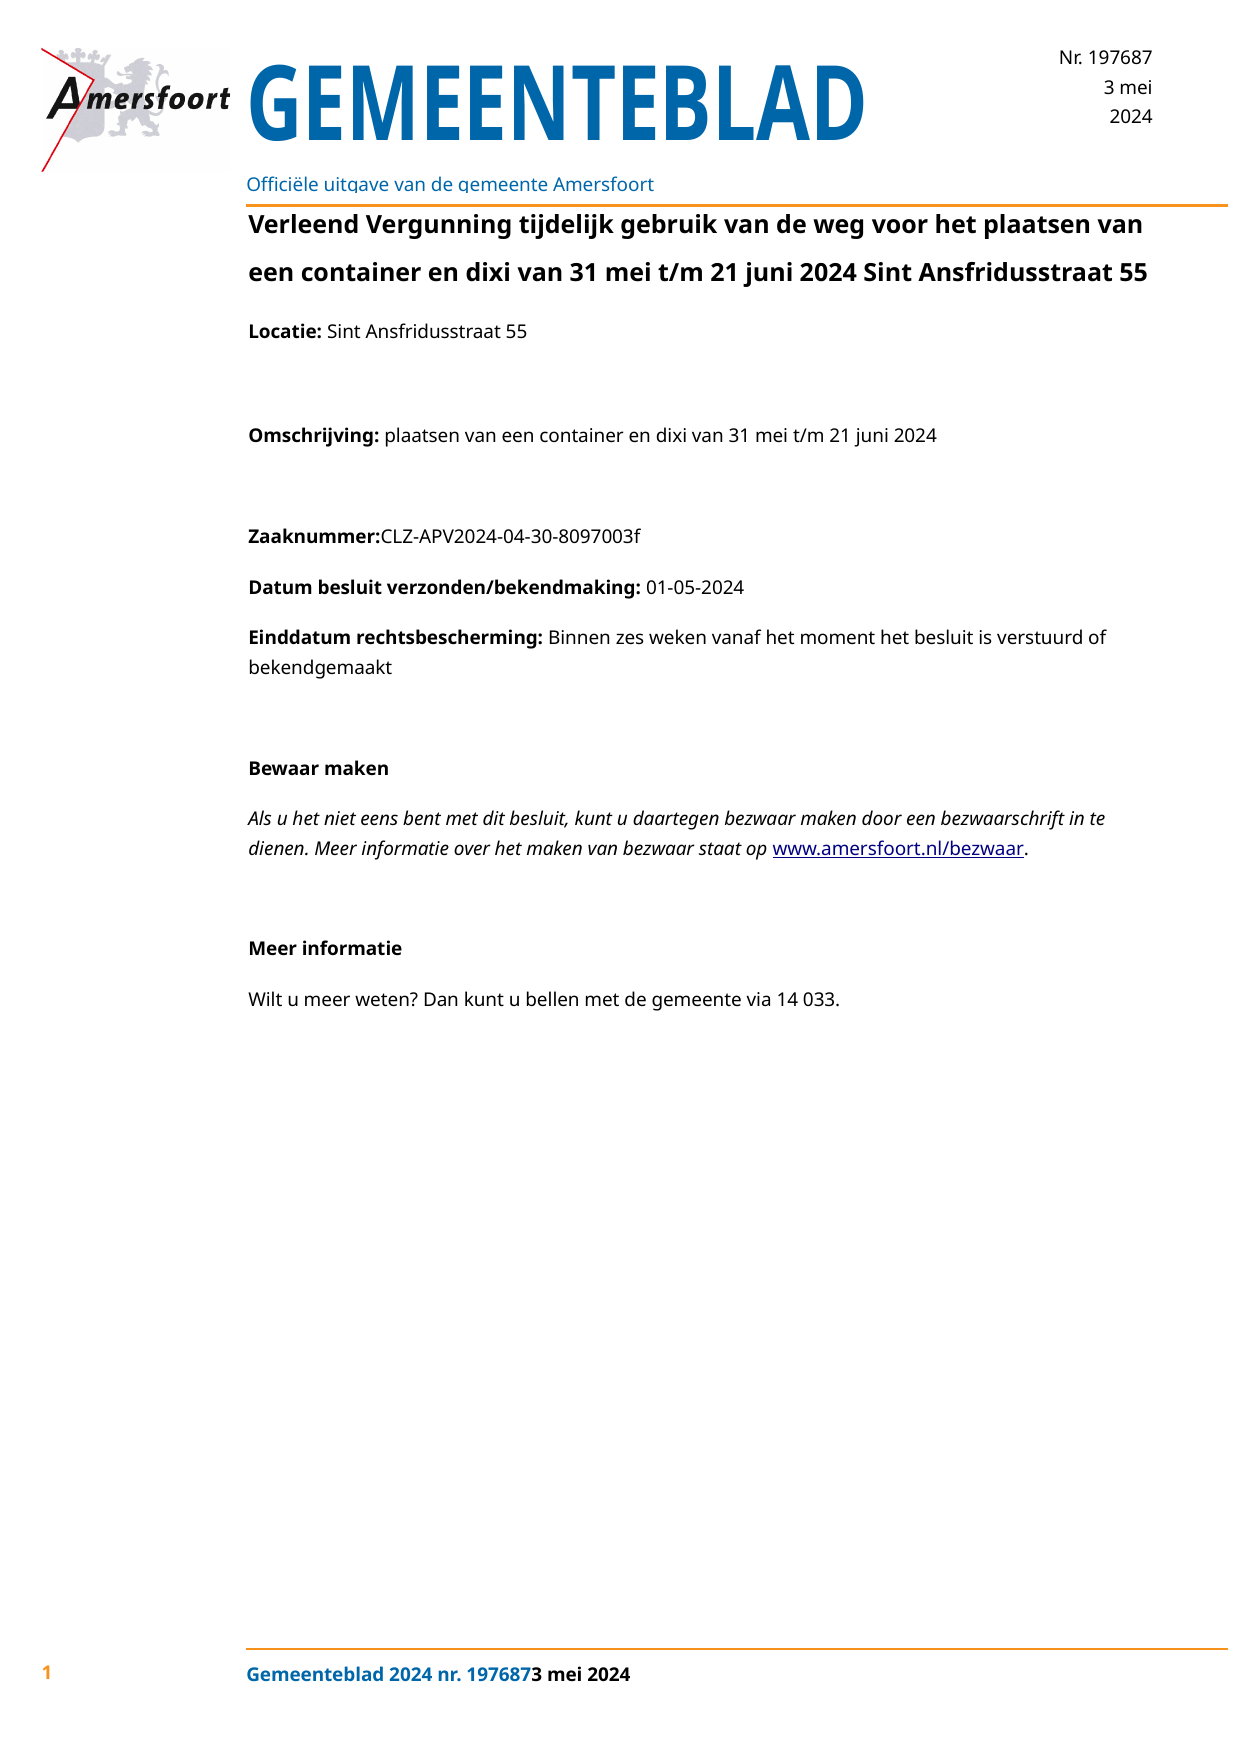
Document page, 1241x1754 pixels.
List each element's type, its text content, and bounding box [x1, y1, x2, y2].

text Datum besluit verzonden/bekendmaking: 01-05-2024 [248, 574, 1152, 600]
text Einddatum rechtsbescherming: Binnen zes weken vanaf het moment het besluit is verstuurd of bekendgemaakt [248, 624, 1152, 680]
text Meer informatie [248, 936, 1152, 961]
text Als u het niet eens bent met dit besluit, kunt u daartegen bezwaar maken door een bezwaarschrift in te dienen. Meer informatie over het maken van bezwaar staat op www.amersfoort.nl/bezwaar. [248, 805, 1152, 861]
text Bewaar maken [248, 755, 1152, 781]
text ﻿Omschrijving: plaatsen van een container en dixi van 31 mei t/m 21 juni 2024 [248, 419, 1152, 448]
text Wilt u meer weten? Dan kunt u bellen met de gemeente via 14 033. [248, 986, 1152, 1012]
text Locatie: Sint Ansfridusstraat 55 [248, 318, 1152, 344]
picture [41, 47, 231, 172]
text Verleend Vergunning tijdelijk gebruik van de weg voor het plaatsen van een container en dixi van 31 mei t/m 21 juni 2024 Sint Ansfridusstraat 55 [248, 207, 1152, 288]
text Zaaknummer:CLZ-APV2024-04-30-8097003f [248, 523, 1152, 549]
